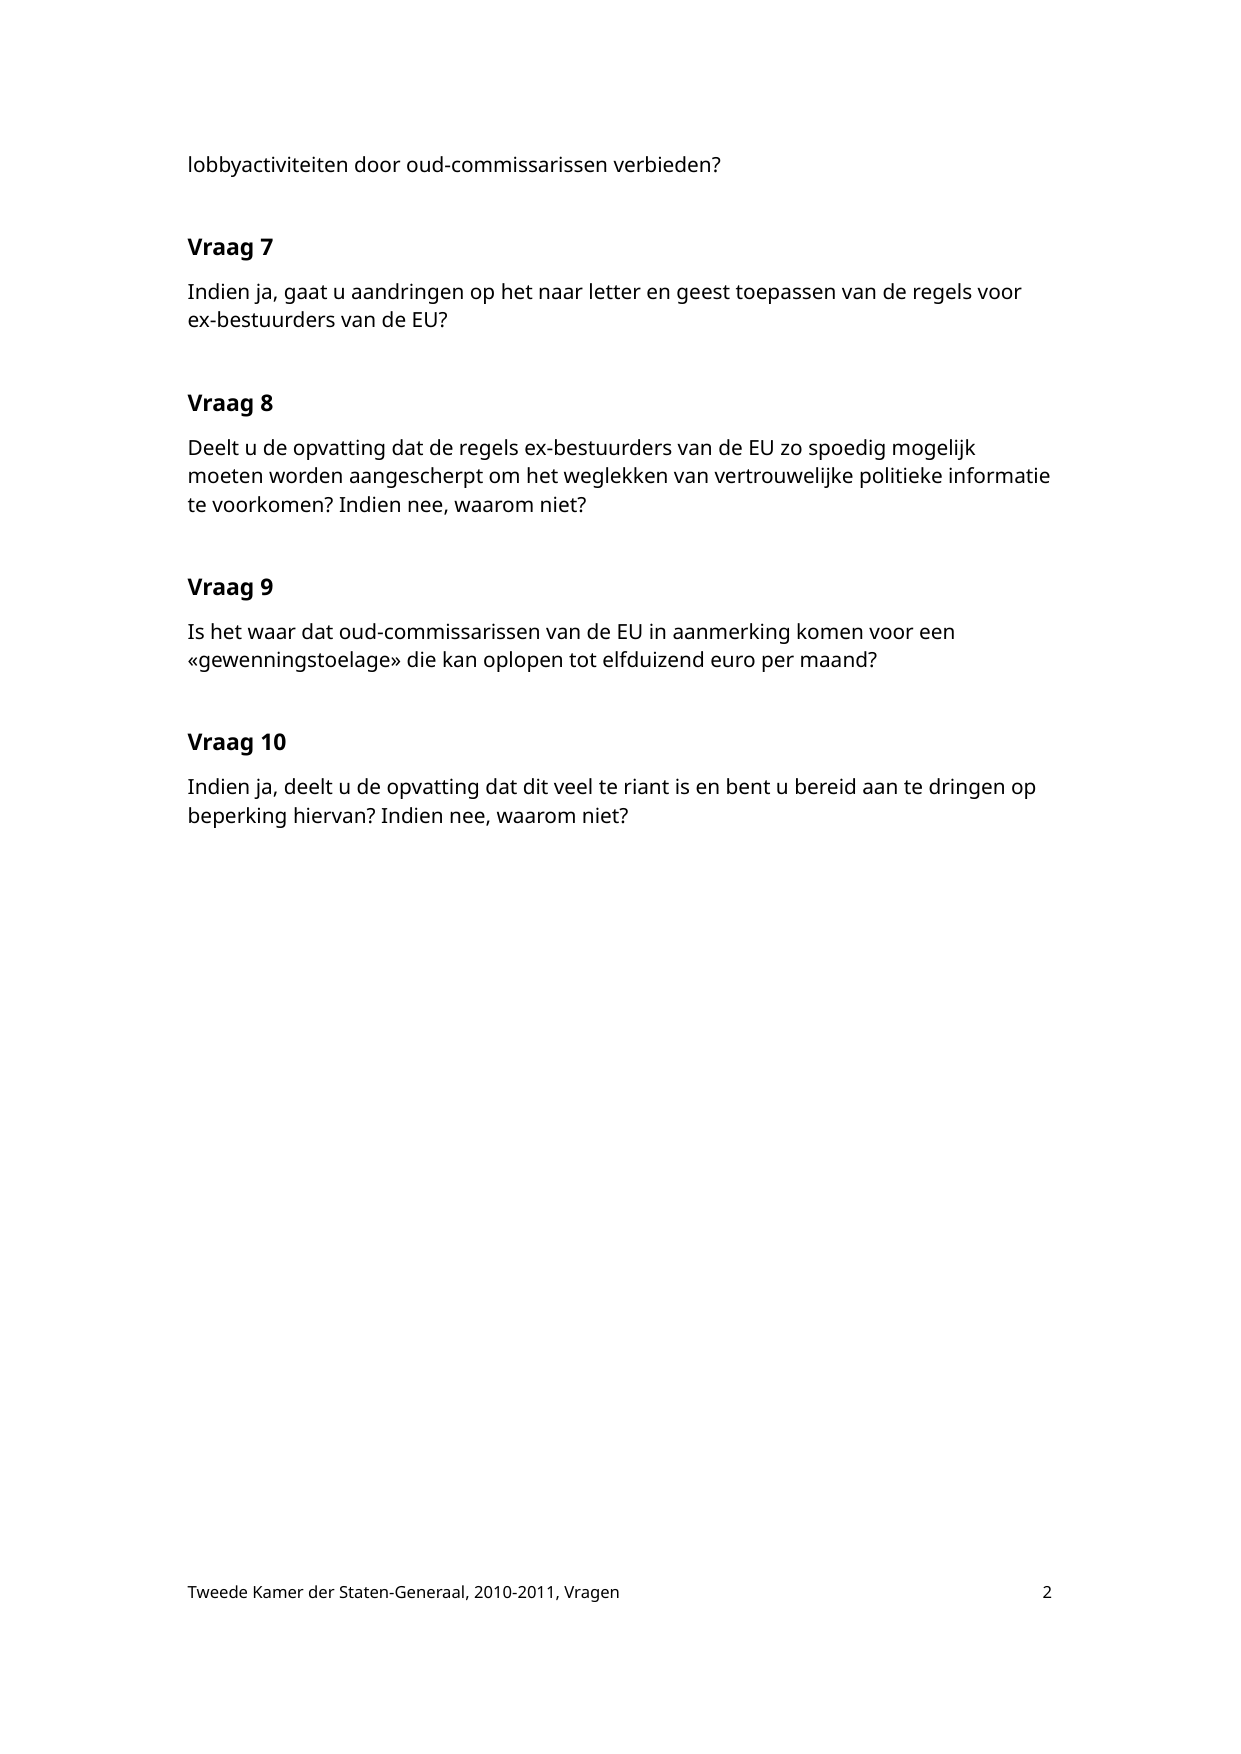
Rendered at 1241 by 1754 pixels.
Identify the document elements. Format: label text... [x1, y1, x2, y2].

subtitle Vraag 8 [187, 387, 1053, 418]
subtitle Vraag 9 [187, 571, 1053, 602]
text lobbyactiviteiten door oud-commissarissen verbieden? [187, 150, 1053, 178]
subtitle Vraag 7 [187, 231, 1053, 262]
text Indien ja, deelt u de opvatting dat dit veel te riant is en bent u bereid aan te dringen op beperking hiervan? Indien nee, waarom niet? [187, 772, 1053, 829]
text Is het waar dat oud-commissarissen van de EU in aanmerking komen voor een «gewenningstoelage» die kan oplopen tot elfduizend euro per maand? [187, 617, 1053, 674]
text Deelt u de opvatting dat de regels ex-bestuurders van de EU zo spoedig mogelijk moeten worden aangescherpt om het weglekken van vertrouwelijke politieke informatie te voorkomen? Indien nee, waarom niet? [187, 433, 1053, 518]
text Indien ja, gaat u aandringen op het naar letter en geest toepassen van de regels voor ex-bestuurders van de EU? [187, 277, 1053, 334]
subtitle Vraag 10 [187, 726, 1053, 757]
